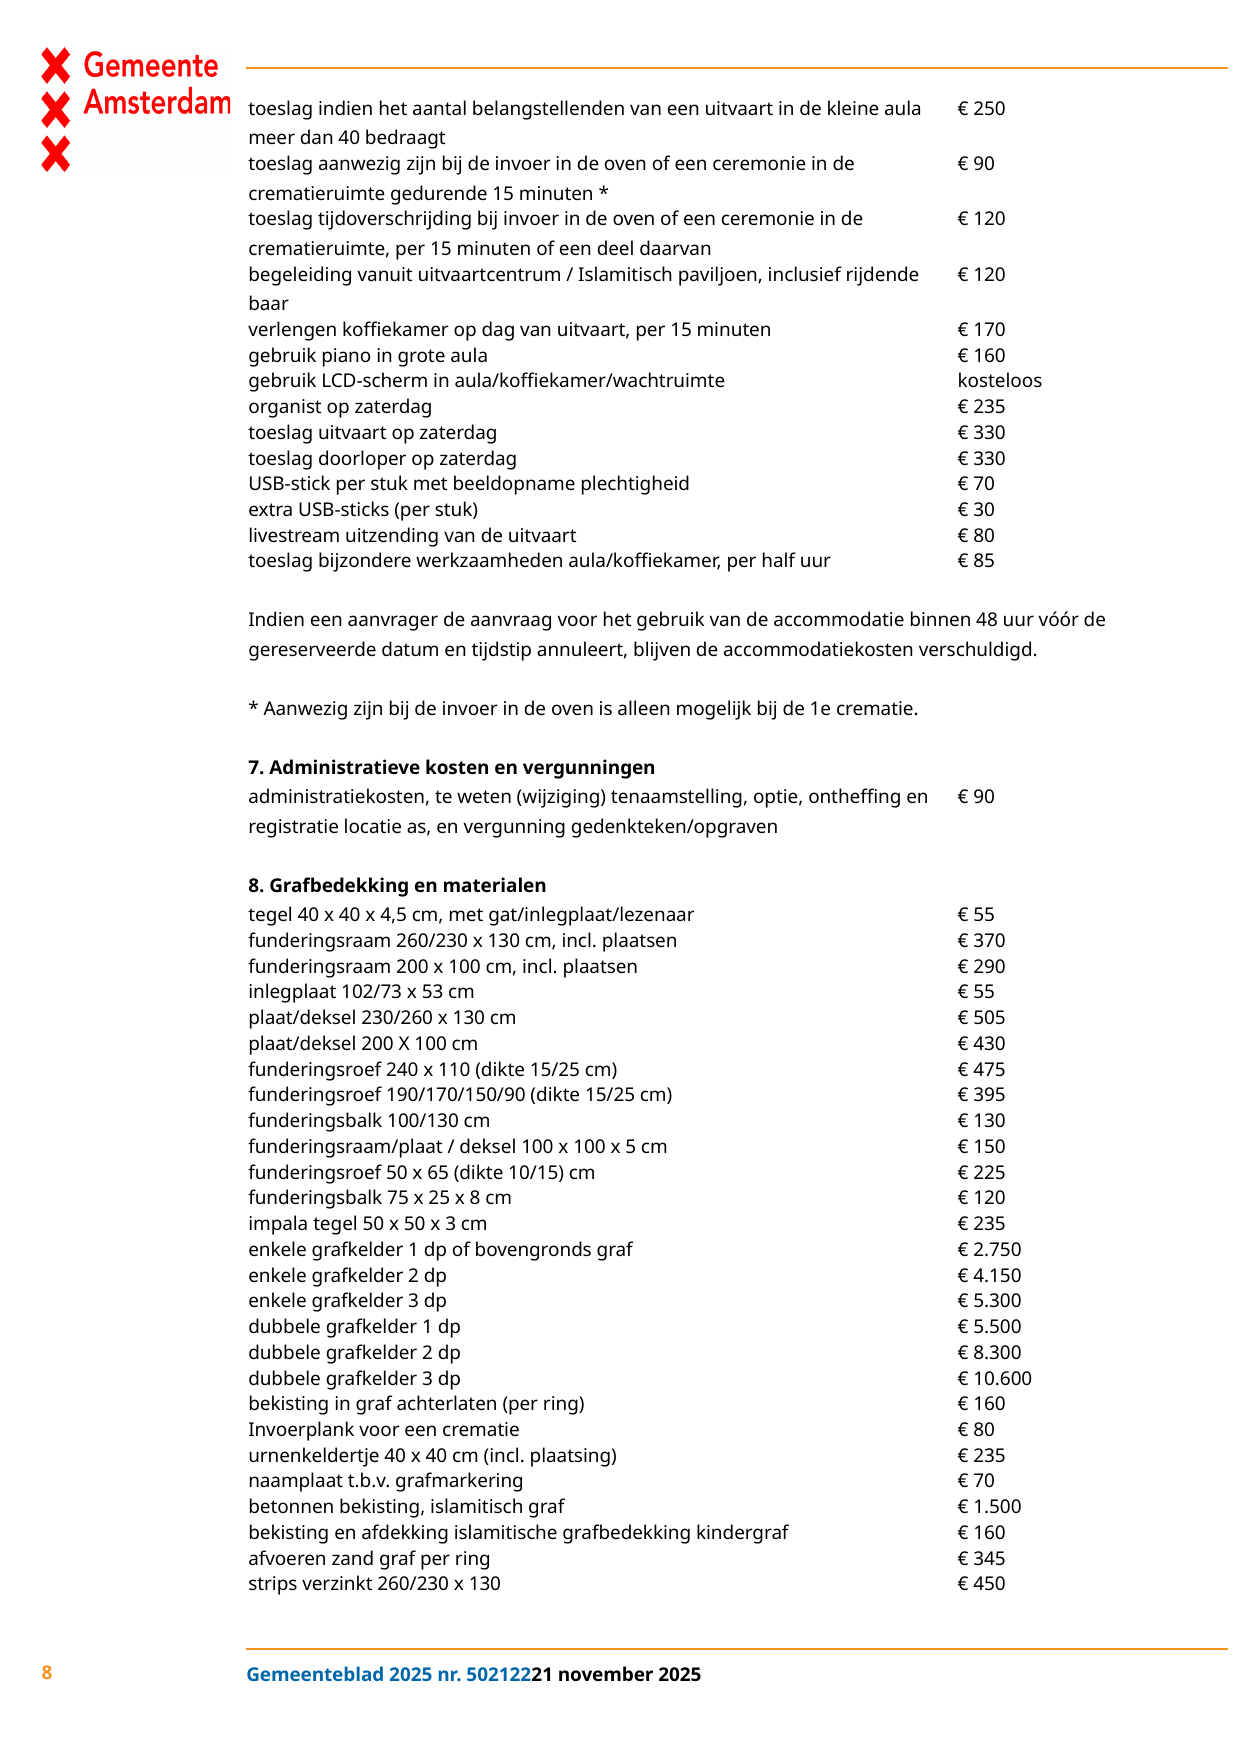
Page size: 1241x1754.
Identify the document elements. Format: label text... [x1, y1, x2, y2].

table_cell begeleiding vanuit uitvaartcentrum / Islamitisch paviljoen, inclusief rijdende baar [248, 261, 957, 316]
table_cell kosteloos [958, 368, 1152, 393]
table_cell € 150 [958, 1133, 1152, 1159]
table_cell € 120 [958, 205, 1152, 261]
table_cell € 160 [958, 1390, 1152, 1416]
table_cell € 370 [958, 927, 1152, 953]
table_cell toeslag tijdoverschrijding bij invoer in de oven of een ceremonie in de crematieruimte, per 15 minuten of een deel daarvan [248, 205, 957, 261]
table_cell € 235 [958, 1210, 1152, 1236]
table_cell funderingsraam 200 x 100 cm, incl. plaatsen [248, 953, 957, 979]
table_cell funderingsroef 50 x 65 (dikte 10/15) cm [248, 1159, 957, 1184]
table_cell Invoerplank voor een crematie [248, 1416, 957, 1442]
table_cell enkele grafkelder 1 dp of bovengronds graf [248, 1236, 957, 1262]
table_cell € 345 [958, 1545, 1152, 1571]
table_cell verlengen koffiekamer op dag van uitvaart, per 15 minuten [248, 316, 957, 342]
table_cell strips verzinkt 260/230 x 130 [248, 1571, 957, 1596]
table_cell € 235 [958, 1442, 1152, 1468]
table_cell extra USB-sticks (per stuk) [248, 496, 957, 522]
table_cell toeslag bijzondere werkzaamheden aula/koffiekamer, per half uur [248, 548, 957, 573]
table_cell € 330 [958, 445, 1152, 470]
table_cell gebruik LCD-scherm in aula/koffiekamer/wachtruimte [248, 368, 957, 393]
table_cell € 10.600 [958, 1365, 1152, 1390]
table_cell bekisting en afdekking islamitische grafbedekking kindergraf [248, 1519, 957, 1545]
table_cell € 475 [958, 1056, 1152, 1082]
text 8. Grafbedekking en materialen [248, 872, 1152, 898]
text 7. Administratieve kosten en vergunningen [248, 754, 1152, 780]
table_cell € 170 [958, 316, 1152, 342]
table_cell funderingsroef 190/170/150/90 (dikte 15/25 cm) [248, 1082, 957, 1107]
table_cell € 250 [958, 95, 1152, 150]
table_cell € 90 [958, 150, 1152, 205]
table_cell € 5.300 [958, 1288, 1152, 1313]
table_cell toeslag uitvaart op zaterdag [248, 419, 957, 445]
table_cell enkele grafkelder 3 dp [248, 1288, 957, 1313]
table_cell funderingsroef 240 x 110 (dikte 15/25 cm) [248, 1056, 957, 1082]
table_cell € 120 [958, 261, 1152, 316]
table_cell € 4.150 [958, 1262, 1152, 1287]
table_cell USB-stick per stuk met beeldopname plechtigheid [248, 470, 957, 496]
table_cell € 430 [958, 1030, 1152, 1056]
table_cell bekisting in graf achterlaten (per ring) [248, 1390, 957, 1416]
table_cell € 70 [958, 470, 1152, 496]
table_cell plaat/deksel 230/260 x 130 cm [248, 1005, 957, 1030]
table_cell toeslag aanwezig zijn bij de invoer in de oven of een ceremonie in de crematieruimte gedurende 15 minuten * [248, 150, 957, 205]
table_cell € 55 [958, 979, 1152, 1004]
table_cell betonnen bekisting, islamitisch graf [248, 1493, 957, 1519]
table_header € 90 [958, 784, 1152, 839]
table_cell funderingsbalk 75 x 25 x 8 cm [248, 1185, 957, 1210]
table_cell € 160 [958, 1519, 1152, 1545]
table_cell € 505 [958, 1005, 1152, 1030]
table_cell dubbele grafkelder 3 dp [248, 1365, 957, 1390]
table_cell € 85 [958, 548, 1152, 573]
text * Aanwezig zijn bij de invoer in de oven is alleen mogelijk bij de 1e crematie. [248, 695, 1152, 721]
table_cell € 70 [958, 1468, 1152, 1493]
table_cell afvoeren zand graf per ring [248, 1545, 957, 1571]
table_cell € 160 [958, 342, 1152, 367]
table_cell € 5.500 [958, 1313, 1152, 1339]
table_cell gebruik piano in grote aula [248, 342, 957, 367]
table_cell naamplaat t.b.v. grafmarkering [248, 1468, 957, 1493]
table_cell inlegplaat 102/73 x 53 cm [248, 979, 957, 1004]
table_header administratiekosten, te weten (wijziging) tenaamstelling, optie, ontheffing en registratie locatie as, en vergunning gedenkteken/opgraven [248, 784, 957, 839]
table_cell livestream uitzending van de uitvaart [248, 522, 957, 548]
table_cell funderingsbalk 100/130 cm [248, 1108, 957, 1133]
table_header tegel 40 x 40 x 4,5 cm, met gat/inlegplaat/lezenaar [248, 902, 957, 927]
picture [41, 47, 231, 172]
table_cell organist op zaterdag [248, 393, 957, 419]
table_cell dubbele grafkelder 2 dp [248, 1339, 957, 1365]
table_cell € 80 [958, 522, 1152, 548]
table_cell € 290 [958, 953, 1152, 979]
table_cell € 450 [958, 1571, 1152, 1596]
table_cell € 225 [958, 1159, 1152, 1184]
table_cell € 120 [958, 1185, 1152, 1210]
table_cell € 235 [958, 393, 1152, 419]
table_cell toeslag doorloper op zaterdag [248, 445, 957, 470]
text Indien een aanvrager de aanvraag voor het gebruik van de accommodatie binnen 48 uur vóór de gereserveerde datum en tijdstip annuleert, blijven de accommodatiekosten verschuldigd. [248, 606, 1152, 661]
table_cell € 2.750 [958, 1236, 1152, 1262]
table_cell € 130 [958, 1108, 1152, 1133]
table_cell € 30 [958, 496, 1152, 522]
table_cell € 8.300 [958, 1339, 1152, 1365]
table_cell € 330 [958, 419, 1152, 445]
table_cell enkele grafkelder 2 dp [248, 1262, 957, 1287]
table_cell € 1.500 [958, 1493, 1152, 1519]
table_cell funderingsraam 260/230 x 130 cm, incl. plaatsen [248, 927, 957, 953]
table_cell impala tegel 50 x 50 x 3 cm [248, 1210, 957, 1236]
table_cell € 80 [958, 1416, 1152, 1442]
table_cell funderingsraam/plaat / deksel 100 x 100 x 5 cm [248, 1133, 957, 1159]
table_cell urnenkeldertje 40 x 40 cm (incl. plaatsing) [248, 1442, 957, 1468]
table_cell plaat/deksel 200 X 100 cm [248, 1030, 957, 1056]
table_header € 55 [958, 902, 1152, 927]
table_cell dubbele grafkelder 1 dp [248, 1313, 957, 1339]
table_cell € 395 [958, 1082, 1152, 1107]
table_cell toeslag indien het aantal belangstellenden van een uitvaart in de kleine aula meer dan 40 bedraagt [248, 95, 957, 150]
